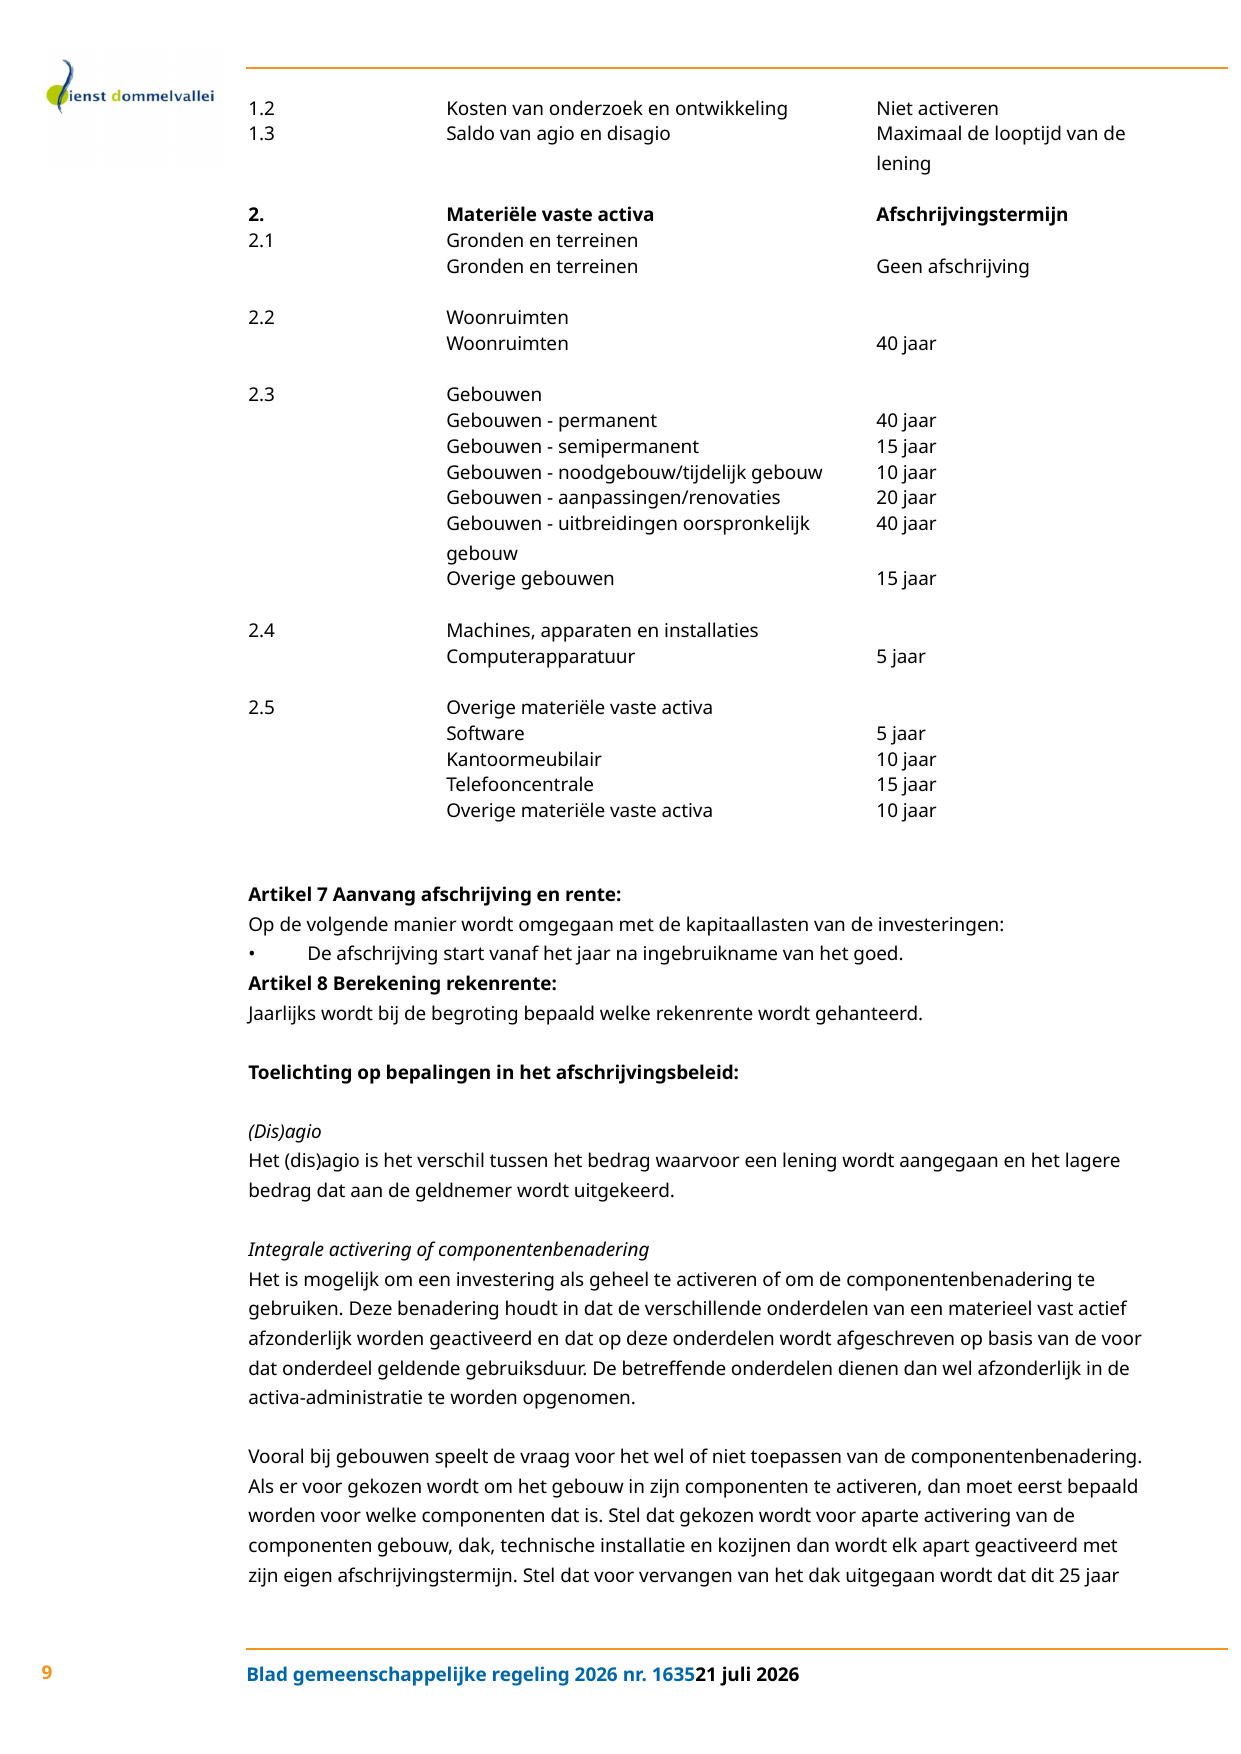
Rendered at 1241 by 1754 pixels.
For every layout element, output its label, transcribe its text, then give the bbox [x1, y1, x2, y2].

table_cell 2.1 [248, 227, 446, 253]
table_cell [876, 356, 1152, 382]
table_cell 2. [248, 202, 446, 227]
table_cell Gebouwen - semipermanent [446, 433, 876, 459]
table_cell [876, 669, 1152, 694]
text Op de volgende manier wordt omgegaan met de kapitaallasten van de investeringen: [248, 911, 1152, 937]
table_cell Gronden en terreinen [446, 253, 876, 279]
table_cell [876, 617, 1152, 643]
table_cell 10 jaar [876, 459, 1152, 484]
text Toelichting op bepalingen in het afschrijvingsbeleid: [248, 1059, 1152, 1085]
table_cell [446, 669, 876, 694]
table_cell Gebouwen - uitbreidingen oorspronkelijk gebouw [446, 510, 876, 566]
table_cell [248, 669, 446, 694]
table_cell 15 jaar [876, 433, 1152, 459]
table_cell [248, 746, 446, 771]
table_cell Woonruimten [446, 330, 876, 356]
table_cell [248, 591, 446, 617]
table_cell [248, 279, 446, 304]
table_cell 5 jaar [876, 643, 1152, 668]
table_cell 40 jaar [876, 510, 1152, 566]
table_cell 10 jaar [876, 797, 1152, 823]
table_cell 40 jaar [876, 408, 1152, 433]
table_cell [248, 510, 446, 566]
table_cell Geen afschrijving [876, 253, 1152, 279]
table_cell [876, 382, 1152, 407]
table_cell [248, 408, 446, 433]
table_cell 1.3 [248, 121, 446, 176]
table_cell 15 jaar [876, 566, 1152, 591]
table_cell 40 jaar [876, 330, 1152, 356]
table_cell Overige materiële vaste activa [446, 694, 876, 720]
text Jaarlijks wordt bij de begroting bepaald welke rekenrente wordt gehanteerd. [248, 1000, 1152, 1026]
table_cell 2.4 [248, 617, 446, 643]
table_cell 20 jaar [876, 485, 1152, 510]
picture [41, 47, 231, 172]
table_cell [446, 279, 876, 304]
table_cell Kantoormeubilair [446, 746, 876, 771]
table_cell Software [446, 720, 876, 746]
table_cell [248, 459, 446, 484]
table_cell Saldo van agio en disagio [446, 121, 876, 176]
table_cell Gebouwen - noodgebouw/tijdelijk gebouw [446, 459, 876, 484]
table_cell Woonruimten [446, 305, 876, 330]
table_cell 5 jaar [876, 720, 1152, 746]
table_cell [446, 176, 876, 202]
text Het (dis)agio is het verschil tussen het bedrag waarvoor een lening wordt aangegaan en het lagere bedrag dat aan de geldnemer wordt uitgekeerd. [248, 1148, 1152, 1203]
text Vooral bij gebouwen speelt de vraag voor het wel of niet toepassen van de componentenbenadering. Als er voor gekozen wordt om het gebouw in zijn componenten te activeren, dan moet eerst bepaald worden voor welke componenten dat is. Stel dat gekozen wordt voor aparte activering van de componenten gebouw, dak, technische installatie en kozijnen dan wordt elk apart geactiveerd met zijn eigen afschrijvingstermijn. Stel dat voor vervangen van het dak uitgegaan wordt dat dit 25 jaar [248, 1443, 1152, 1588]
table_cell 15 jaar [876, 771, 1152, 797]
table_cell 2.5 [248, 694, 446, 720]
table_cell Gronden en terreinen [446, 227, 876, 253]
table_cell [876, 823, 1152, 849]
table_cell [248, 253, 446, 279]
table_cell Overige materiële vaste activa [446, 797, 876, 823]
table_cell [248, 330, 446, 356]
table_cell Telefooncentrale [446, 771, 876, 797]
table_cell Gebouwen [446, 382, 876, 407]
table_cell [876, 305, 1152, 330]
table_cell [876, 279, 1152, 304]
table_cell [248, 433, 446, 459]
table_cell Materiële vaste activa [446, 202, 876, 227]
table_cell [248, 176, 446, 202]
table_cell Maximaal de looptijd van de lening [876, 121, 1152, 176]
table_cell [248, 566, 446, 591]
table_cell [446, 356, 876, 382]
text Artikel 7 Aanvang afschrijving en rente: [248, 881, 1152, 907]
table_cell [446, 591, 876, 617]
table_cell [248, 643, 446, 668]
text Artikel 8 Berekening rekenrente: [248, 970, 1152, 996]
table_cell Overige gebouwen [446, 566, 876, 591]
text (Dis)agio [248, 1118, 1152, 1144]
table_cell [248, 485, 446, 510]
table_cell Computerapparatuur [446, 643, 876, 668]
table_cell 10 jaar [876, 746, 1152, 771]
table_cell Kosten van onderzoek en ontwikkeling [446, 95, 876, 121]
table_cell [876, 694, 1152, 720]
table_cell [248, 771, 446, 797]
table_cell Gebouwen - aanpassingen/renovaties [446, 485, 876, 510]
table_cell 2.2 [248, 305, 446, 330]
table_cell 1.2 [248, 95, 446, 121]
table_cell [248, 797, 446, 823]
table_cell 2.3 [248, 382, 446, 407]
table_cell [248, 720, 446, 746]
table_cell Afschrijvingstermijn [876, 202, 1152, 227]
table_cell [446, 823, 876, 849]
table_cell [876, 591, 1152, 617]
text Het is mogelijk om een investering als geheel te activeren of om de componentenbenadering te gebruiken. Deze benadering houdt in dat de verschillende onderdelen van een materieel vast actief afzonderlijk worden geactiveerd en dat op deze onderdelen wordt afgeschreven op basis van de voor dat onderdeel geldende gebruiksduur. De betreffende onderdelen dienen dan wel afzonderlijk in de activa-administratie te worden opgenomen. [248, 1266, 1152, 1410]
table_cell [248, 823, 446, 849]
table_cell Gebouwen - permanent [446, 408, 876, 433]
table_cell [248, 356, 446, 382]
table_cell [876, 227, 1152, 253]
text Integrale activering of componentenbenadering [248, 1236, 1152, 1262]
table_cell [876, 176, 1152, 202]
list De afschrijving start vanaf het jaar na ingebruikname van het goed. [248, 941, 1152, 966]
table_cell Niet activeren [876, 95, 1152, 121]
table_cell Machines, apparaten en installaties [446, 617, 876, 643]
